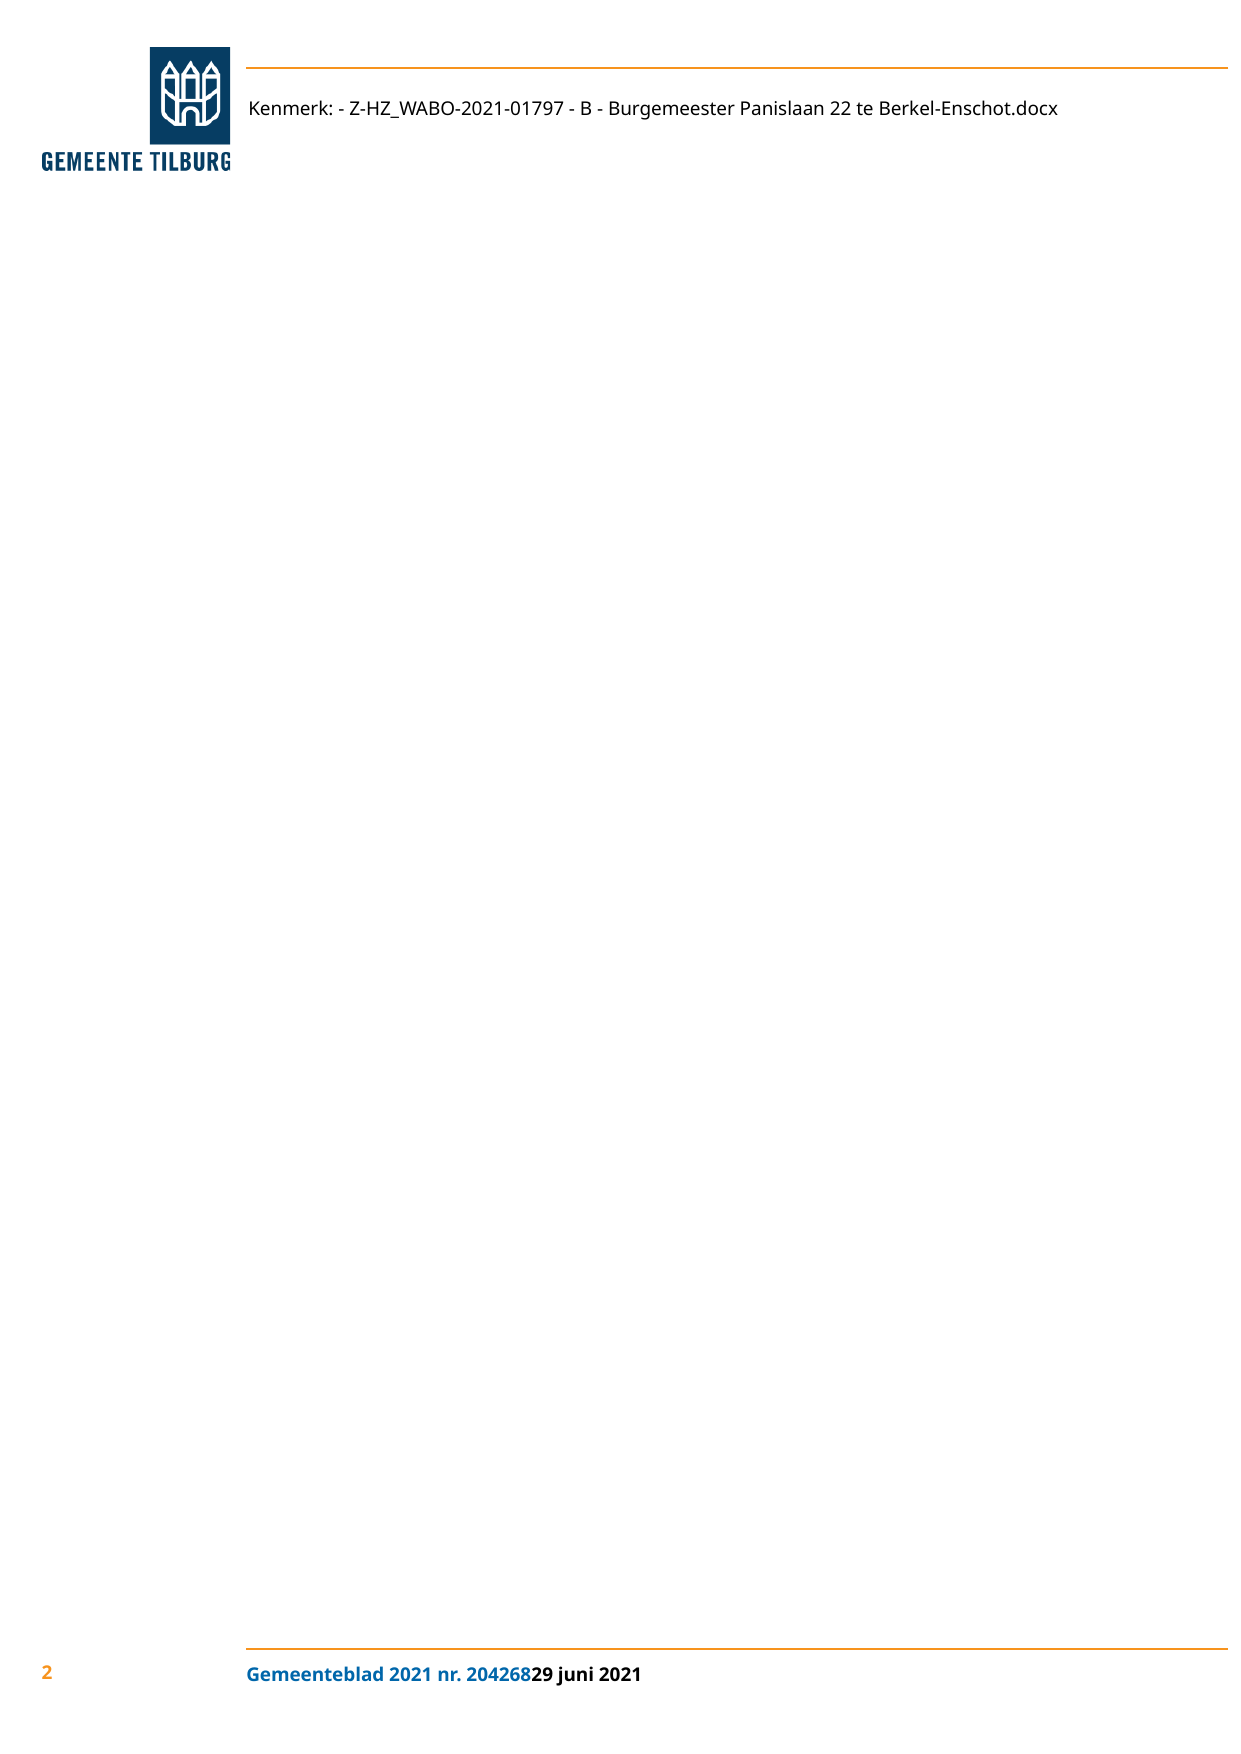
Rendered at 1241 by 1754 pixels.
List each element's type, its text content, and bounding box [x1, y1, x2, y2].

text Kenmerk: - Z-HZ_WABO-2021-01797 - B - Burgemeester Panislaan 22 te Berkel-Enschot.docx [248, 95, 1152, 121]
picture [41, 47, 231, 172]
